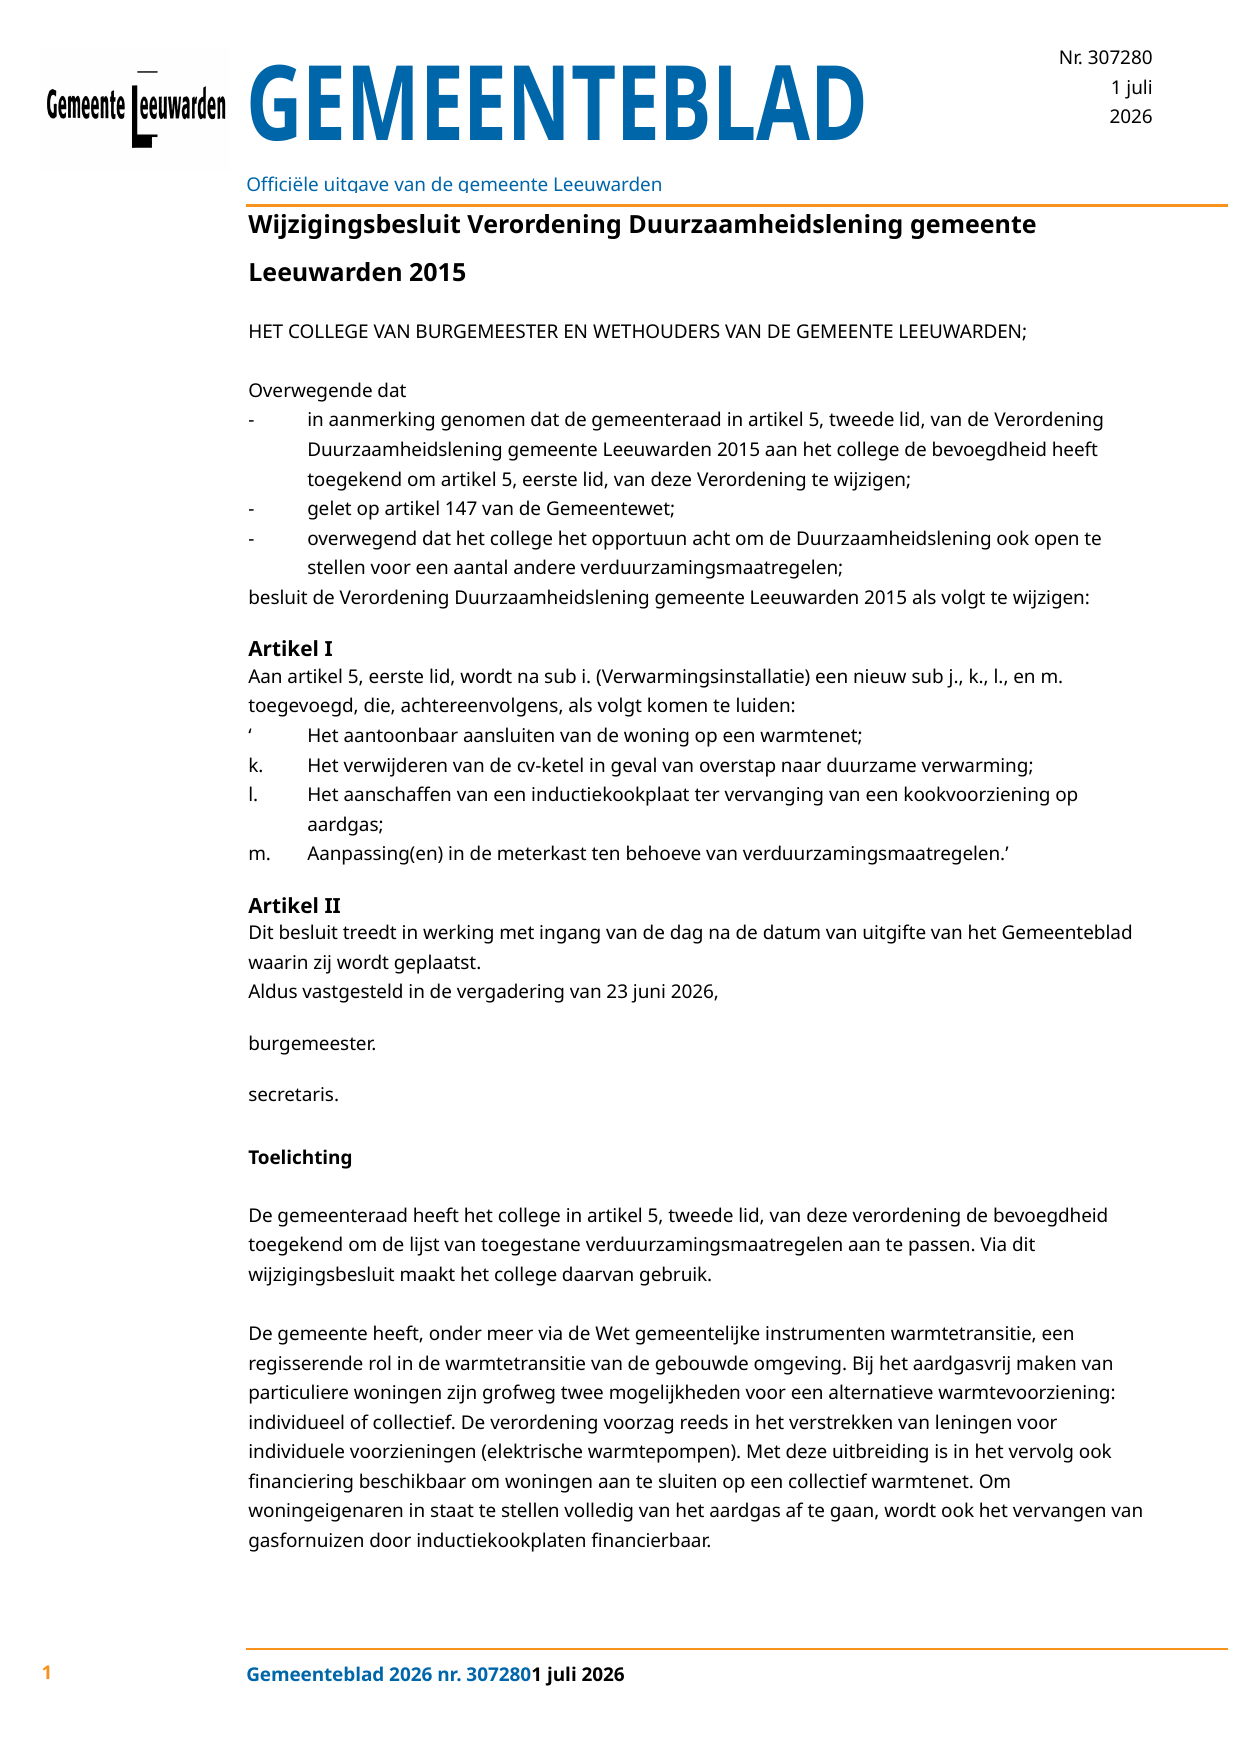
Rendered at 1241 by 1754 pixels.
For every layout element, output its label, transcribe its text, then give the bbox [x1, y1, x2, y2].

list Aanpassing(en) in de meterkast ten behoeve van verduurzamingsmaatregelen.’ [248, 841, 1152, 866]
text Artikel II [248, 891, 1152, 919]
text Overwegende dat [248, 377, 1152, 403]
list gelet op artikel 147 van de Gemeentewet; [248, 495, 1152, 521]
text secretaris. [248, 1081, 1152, 1107]
text De gemeenteraad heeft het college in artikel 5, tweede lid, van deze verordening de bevoegdheid toegekend om de lijst van toegestane verduurzamingsmaatregelen aan te passen. Via dit wijzigingsbesluit maakt het college daarvan gebruik. [248, 1202, 1152, 1287]
text Artikel I [248, 634, 1152, 663]
picture [41, 47, 231, 172]
list Het aanschaffen van een inductiekookplaat ter vervanging van een kookvoorziening op aardgas; [248, 781, 1152, 837]
text burgemeester. [248, 1030, 1152, 1056]
list overwegend dat het college het opportuun acht om de Duurzaamheidslening ook open te stellen voor een aantal andere verduurzamingsmaatregelen; [248, 525, 1152, 580]
text Aldus vastgesteld in de vergadering van 23 juni 2026, [248, 978, 1152, 1004]
text Toelichting [248, 1133, 1152, 1173]
list in aanmerking genomen dat de gemeenteraad in artikel 5, tweede lid, van de Verordening Duurzaamheidslening gemeente Leeuwarden 2015 aan het college de bevoegdheid heeft toegekend om artikel 5, eerste lid, van deze Verordening te wijzigen; [248, 407, 1152, 492]
text Wijzigingsbesluit Verordening Duurzaamheidslening gemeente Leeuwarden 2015 [248, 207, 1152, 288]
text Dit besluit treedt in werking met ingang van de dag na de datum van uitgifte van het Gemeenteblad waarin zij wordt geplaatst. [248, 919, 1152, 975]
text HET COLLEGE VAN BURGEMEESTER EN WETHOUDERS VAN DE GEMEENTE LEEUWARDEN; [248, 318, 1152, 344]
text Aan artikel 5, eerste lid, wordt na sub i. (Verwarmingsinstallatie) een nieuw sub j., k., l., en m. toegevoegd, die, achtereenvolgens, als volgt komen te luiden: [248, 663, 1152, 718]
list Het aantoonbaar aansluiten van de woning op een warmtenet; [248, 722, 1152, 748]
list Het verwijderen van de cv-ketel in geval van overstap naar duurzame verwarming; [248, 752, 1152, 777]
text De gemeente heeft, onder meer via de Wet gemeentelijke instrumenten warmtetransitie, een regisserende rol in de warmtetransitie van de gebouwde omgeving. Bij het aardgasvrij maken van particuliere woningen zijn grofweg twee mogelijkheden voor een alternatieve warmtevoorziening: individueel of collectief. De verordening voorzag reeds in het verstrekken van leningen voor individuele voorzieningen (elektrische warmtepompen). Met deze uitbreiding is in het vervolg ook financiering beschikbaar om woningen aan te sluiten op een collectief warmtenet. Om woningeigenaren in staat te stellen volledig van het aardgas af te gaan, wordt ook het vervangen van gasfornuizen door inductiekookplaten financierbaar. [248, 1320, 1152, 1553]
text besluit de Verordening Duurzaamheidslening gemeente Leeuwarden 2015 als volgt te wijzigen: [248, 584, 1152, 610]
